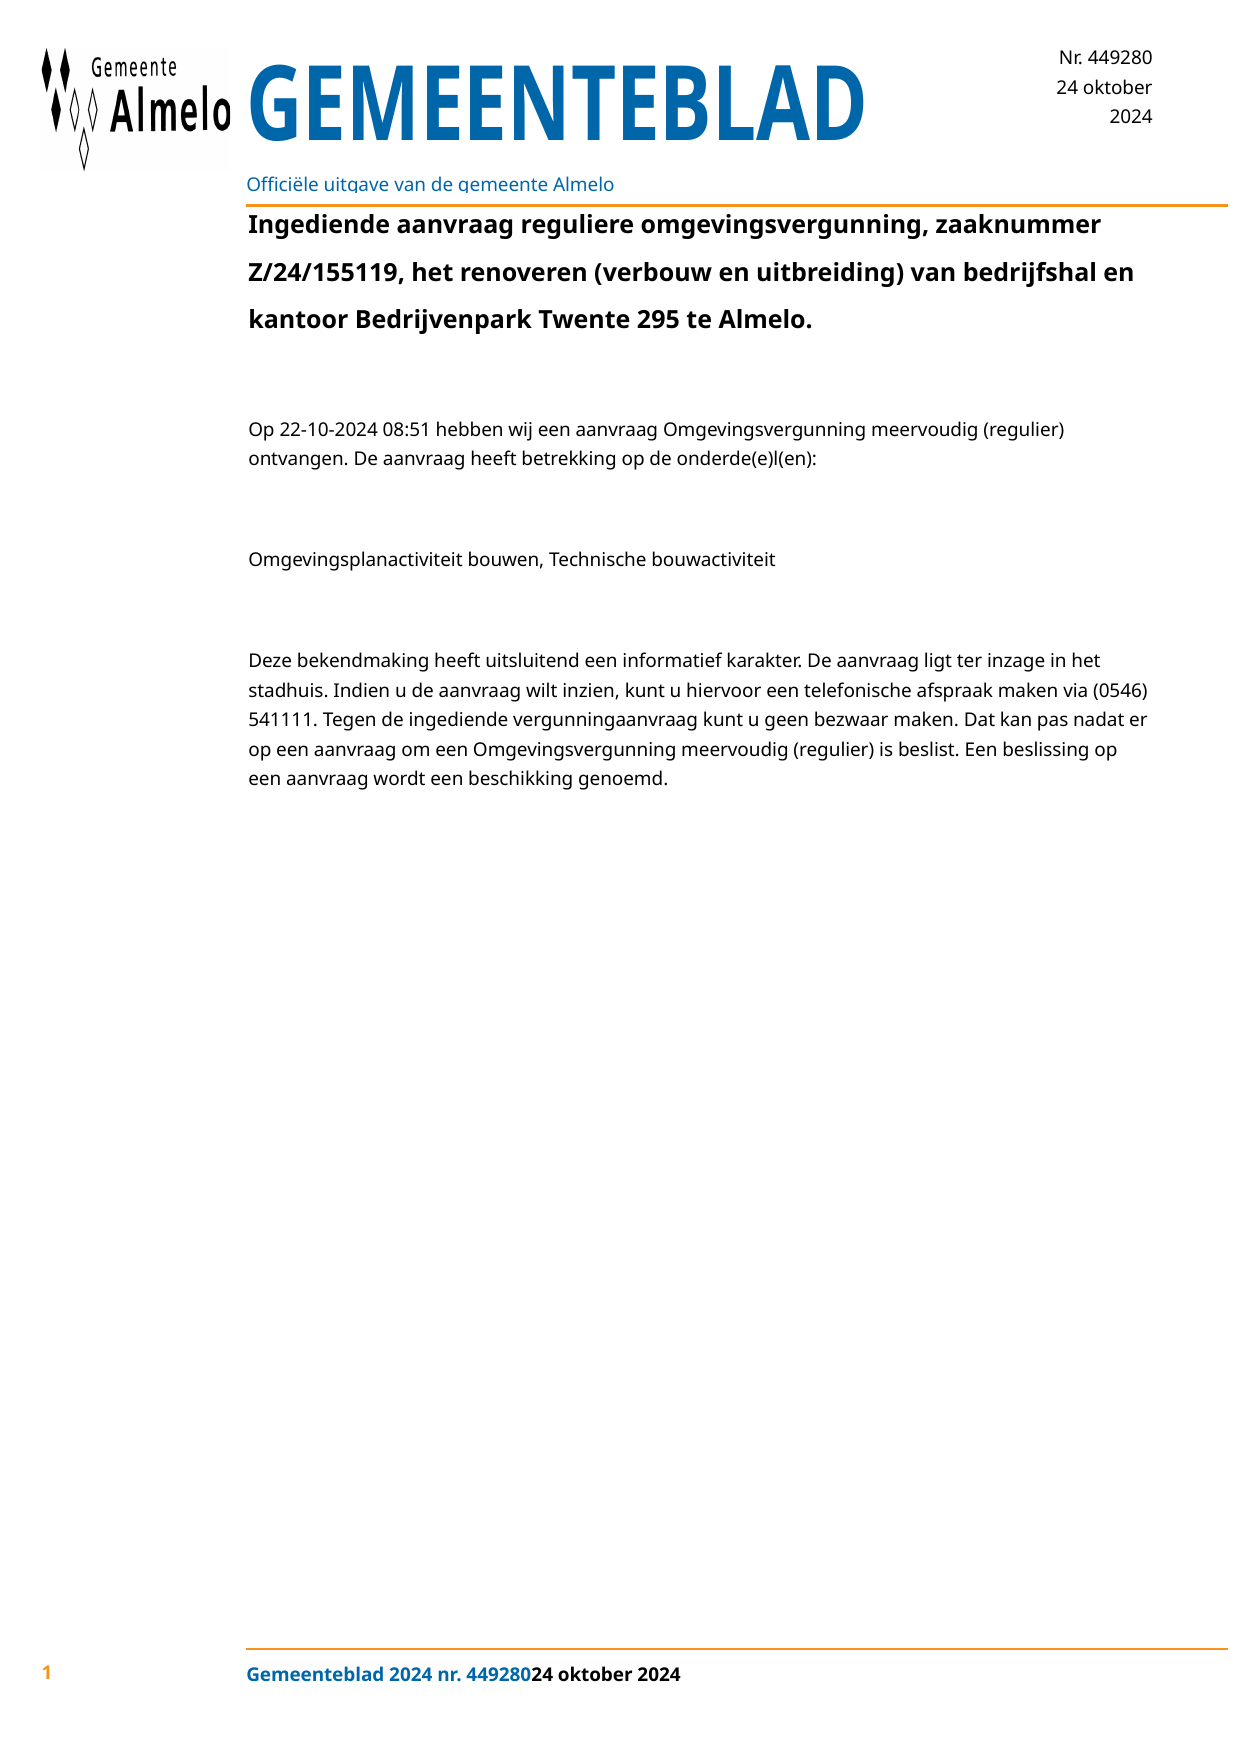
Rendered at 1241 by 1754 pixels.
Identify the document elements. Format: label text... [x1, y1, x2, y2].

text Ingediende aanvraag reguliere omgevingsvergunning, zaaknummer Z/24/155119, het renoveren (verbouw en uitbreiding) van bedrijfshal en kantoor Bedrijvenpark Twente 295 te Almelo. [248, 207, 1152, 336]
text Omgevingsplanactiviteit bouwen, Technische bouwactiviteit [248, 546, 1152, 572]
text Deze bekendmaking heeft uitsluitend een informatief karakter. De aanvraag ligt ter inzage in het stadhuis. Indien u de aanvraag wilt inzien, kunt u hiervoor een telefonische afspraak maken via (0546) 541111. Tegen de ingediende vergunningaanvraag kunt u geen bezwaar maken. Dat kan pas nadat er op een aanvraag om een Omgevingsvergunning meervoudig (regulier) is beslist. Een beslissing op een aanvraag wordt een beschikking genoemd. [248, 647, 1152, 791]
text Op 22-10-2024 08:51 hebben wij een aanvraag Omgevingsvergunning meervoudig (regulier) ontvangen. De aanvraag heeft betrekking op de onderde(e)l(en): [248, 416, 1152, 471]
picture [41, 47, 231, 172]
